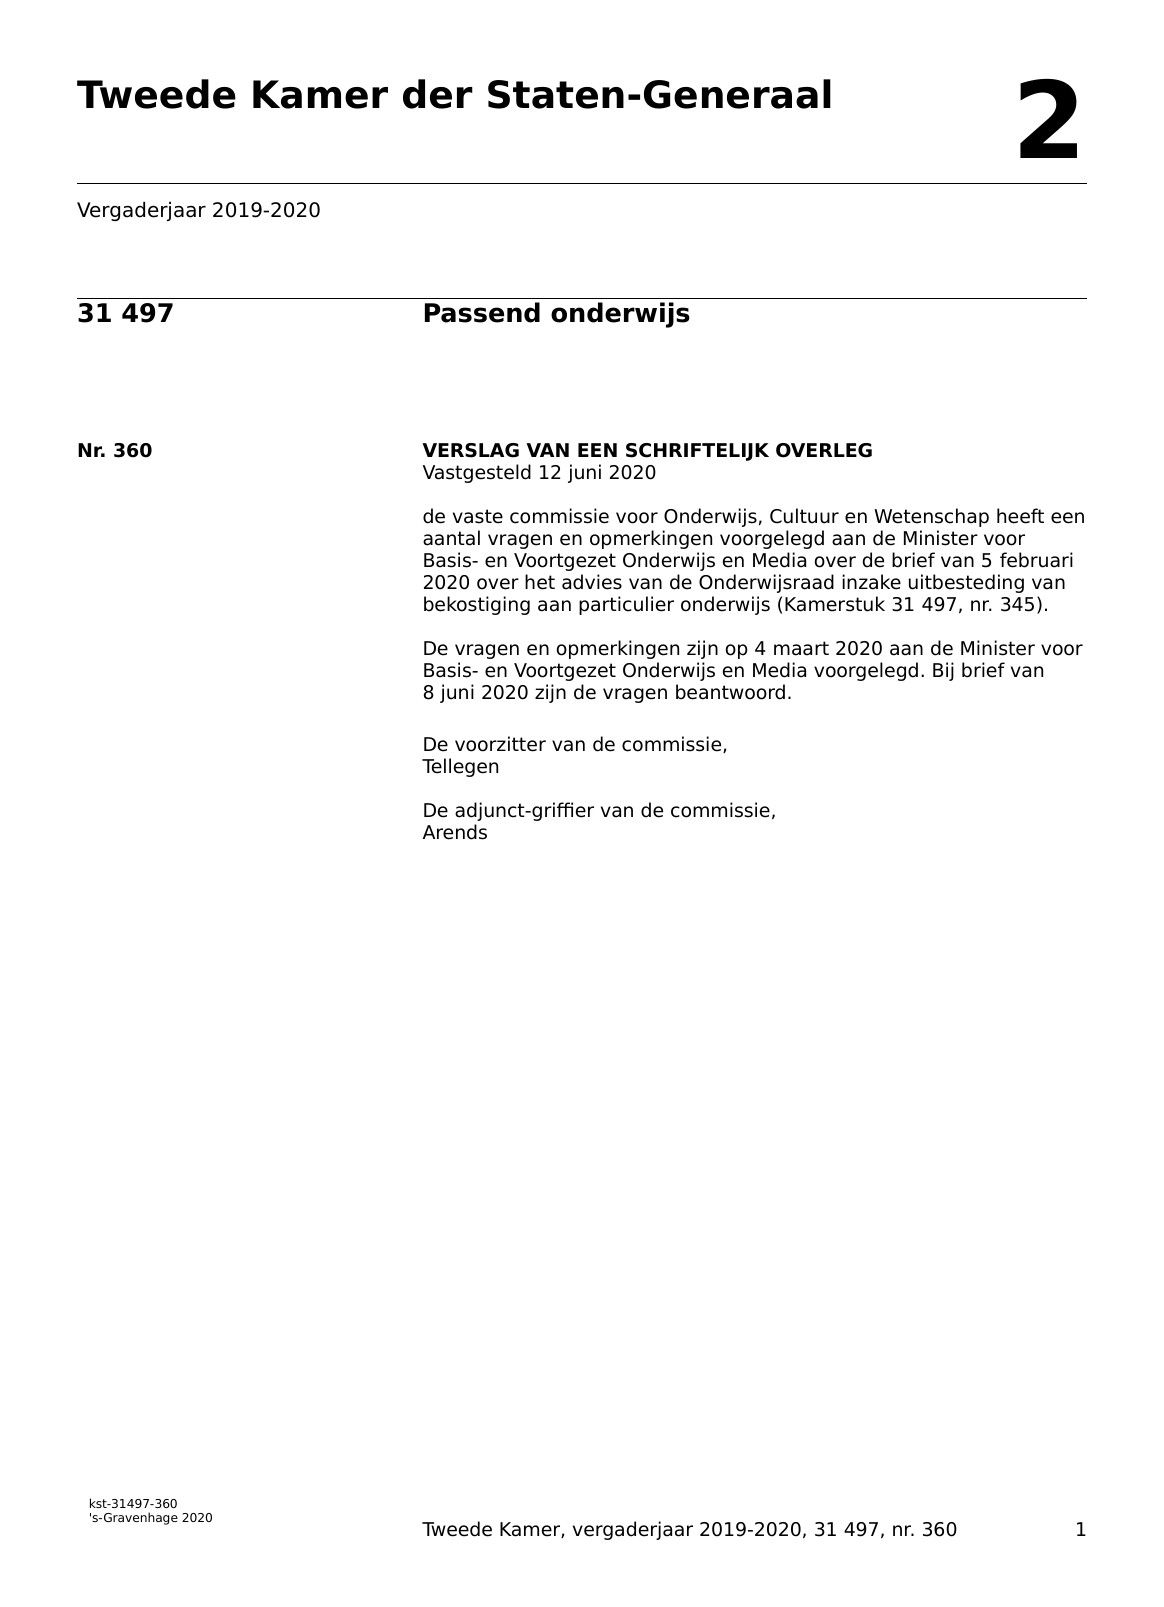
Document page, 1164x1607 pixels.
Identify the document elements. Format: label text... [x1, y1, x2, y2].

text De voorzitter van de commissie, Tellegen [422, 734, 1087, 778]
subtitle 31 497 Passend onderwijs [77, 299, 1087, 329]
table_header Tweede Kamer der Staten-Generaal [77, 59, 886, 183]
table_header 2 [886, 59, 1087, 183]
text De adjunct-griffier van de commissie, Arends [422, 800, 1087, 844]
subtitle Nr. 360 VERSLAG VAN EEN SCHRIFTELIJK OVERLEG [77, 440, 1087, 462]
text Vastgesteld 12 juni 2020 [422, 462, 1087, 484]
text De vragen en opmerkingen zijn op 4 maart 2020 aan de Minister voor Basis- en Voortgezet Onderwijs en Media voorgelegd. Bij brief van 8 juni 2020 zijn de vragen beantwoord. [422, 638, 1087, 704]
text 's-Gravenhage 2020 [88, 1511, 323, 1525]
table_cell Vergaderjaar 2019-2020 [77, 184, 1087, 298]
text de vaste commissie voor Onderwijs, Cultuur en Wetenschap heeft een aantal vragen en opmerkingen voorgelegd aan de Minister voor Basis- en Voortgezet Onderwijs en Media over de brief van 5 februari 2020 over het advies van de Onderwijsraad inzake uitbesteding van bekostiging aan particulier onderwijs (Kamerstuk 31 497, nr. 345). [422, 506, 1087, 616]
text kst-31497-360 [88, 1497, 323, 1511]
